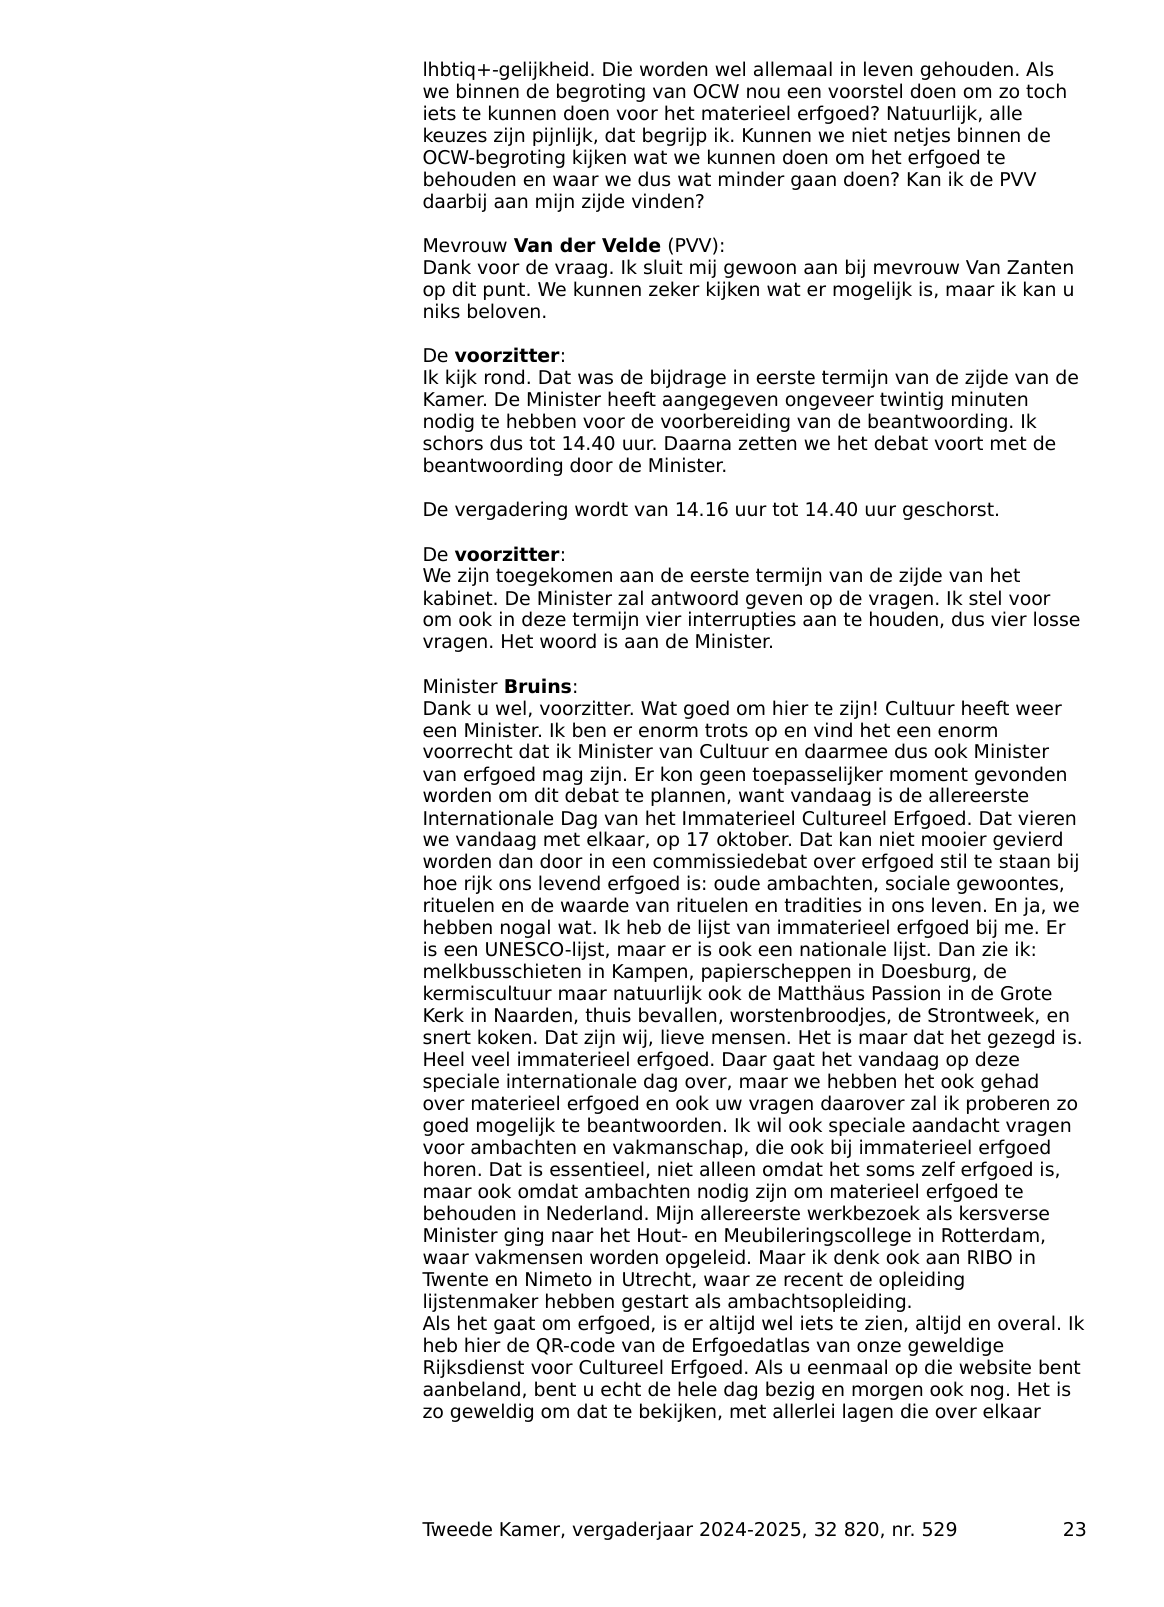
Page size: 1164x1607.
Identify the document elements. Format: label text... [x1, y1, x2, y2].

text Mevrouw Van der Velde (PVV): [422, 235, 1087, 257]
text Dank voor de vraag. Ik sluit mij gewoon aan bij mevrouw Van Zanten op dit punt. We kunnen zeker kijken wat er mogelijk is, maar ik kan u niks beloven. [422, 257, 1087, 323]
text lhbtiq+-gelijkheid. Die worden wel allemaal in leven gehouden. Als we binnen de begroting van OCW nou een voorstel doen om zo toch iets te kunnen doen voor het materieel erfgoed? Natuurlijk, alle keuzes zijn pijnlijk, dat begrijp ik. Kunnen we niet netjes binnen de OCW-begroting kijken wat we kunnen doen om het erfgoed te behouden en waar we dus wat minder gaan doen? Kan ik de PVV daarbij aan mijn zijde vinden? [422, 59, 1087, 213]
text Dank u wel, voorzitter. Wat goed om hier te zijn! Cultuur heeft weer een Minister. Ik ben er enorm trots op en vind het een enorm voorrecht dat ik Minister van Cultuur en daarmee dus ook Minister van erfgoed mag zijn. Er kon geen toepasselijker moment gevonden worden om dit debat te plannen, want vandaag is de allereerste Internationale Dag van het Immaterieel Cultureel Erfgoed. Dat vieren we vandaag met elkaar, op 17 oktober. Dat kan niet mooier gevierd worden dan door in een commissiedebat over erfgoed stil te staan bij hoe rijk ons levend erfgoed is: oude ambachten, sociale gewoontes, rituelen en de waarde van rituelen en tradities in ons leven. En ja, we hebben nogal wat. Ik heb de lijst van immaterieel erfgoed bij me. Er is een UNESCO-lijst, maar er is ook een nationale lijst. Dan zie ik: melkbusschieten in Kampen, papierscheppen in Doesburg, de kermiscultuur maar natuurlijk ook de Matthäus Passion in de Grote Kerk in Naarden, thuis bevallen, worstenbroodjes, de Strontweek, en snert koken. Dat zijn wij, lieve mensen. Het is maar dat het gezegd is. [422, 697, 1087, 1049]
text Als het gaat om erfgoed, is er altijd wel iets te zien, altijd en overal. Ik heb hier de QR-code van de Erfgoedatlas van onze geweldige Rijksdienst voor Cultureel Erfgoed. Als u eenmaal op die website bent aanbeland, bent u echt de hele dag bezig en morgen ook nog. Het is zo geweldig om dat te bekijken, met allerlei lagen die over elkaar [422, 1313, 1087, 1423]
text De voorzitter: [422, 345, 1087, 367]
text De vergadering wordt van 14.16 uur tot 14.40 uur geschorst. [422, 499, 1087, 521]
text Minister Bruins: [422, 676, 1087, 697]
text We zijn toegekomen aan de eerste termijn van de zijde van het kabinet. De Minister zal antwoord geven op de vragen. Ik stel voor om ook in deze termijn vier interrupties aan te houden, dus vier losse vragen. Het woord is aan de Minister. [422, 565, 1087, 653]
text Heel veel immaterieel erfgoed. Daar gaat het vandaag op deze speciale internationale dag over, maar we hebben het ook gehad over materieel erfgoed en ook uw vragen daarover zal ik proberen zo goed mogelijk te beantwoorden. Ik wil ook speciale aandacht vragen voor ambachten en vakmanschap, die ook bij immaterieel erfgoed horen. Dat is essentieel, niet alleen omdat het soms zelf erfgoed is, maar ook omdat ambachten nodig zijn om materieel erfgoed te behouden in Nederland. Mijn allereerste werkbezoek als kersverse Minister ging naar het Hout- en Meubileringscollege in Rotterdam, waar vakmensen worden opgeleid. Maar ik denk ook aan RIBO in Twente en Nimeto in Utrecht, waar ze recent de opleiding lijstenmaker hebben gestart als ambachtsopleiding. [422, 1049, 1087, 1313]
text De voorzitter: [422, 543, 1087, 565]
text Ik kijk rond. Dat was de bijdrage in eerste termijn van de zijde van de Kamer. De Minister heeft aangegeven ongeveer twintig minuten nodig te hebben voor de voorbereiding van de beantwoording. Ik schors dus tot 14.40 uur. Daarna zetten we het debat voort met de beantwoording door de Minister. [422, 367, 1087, 477]
